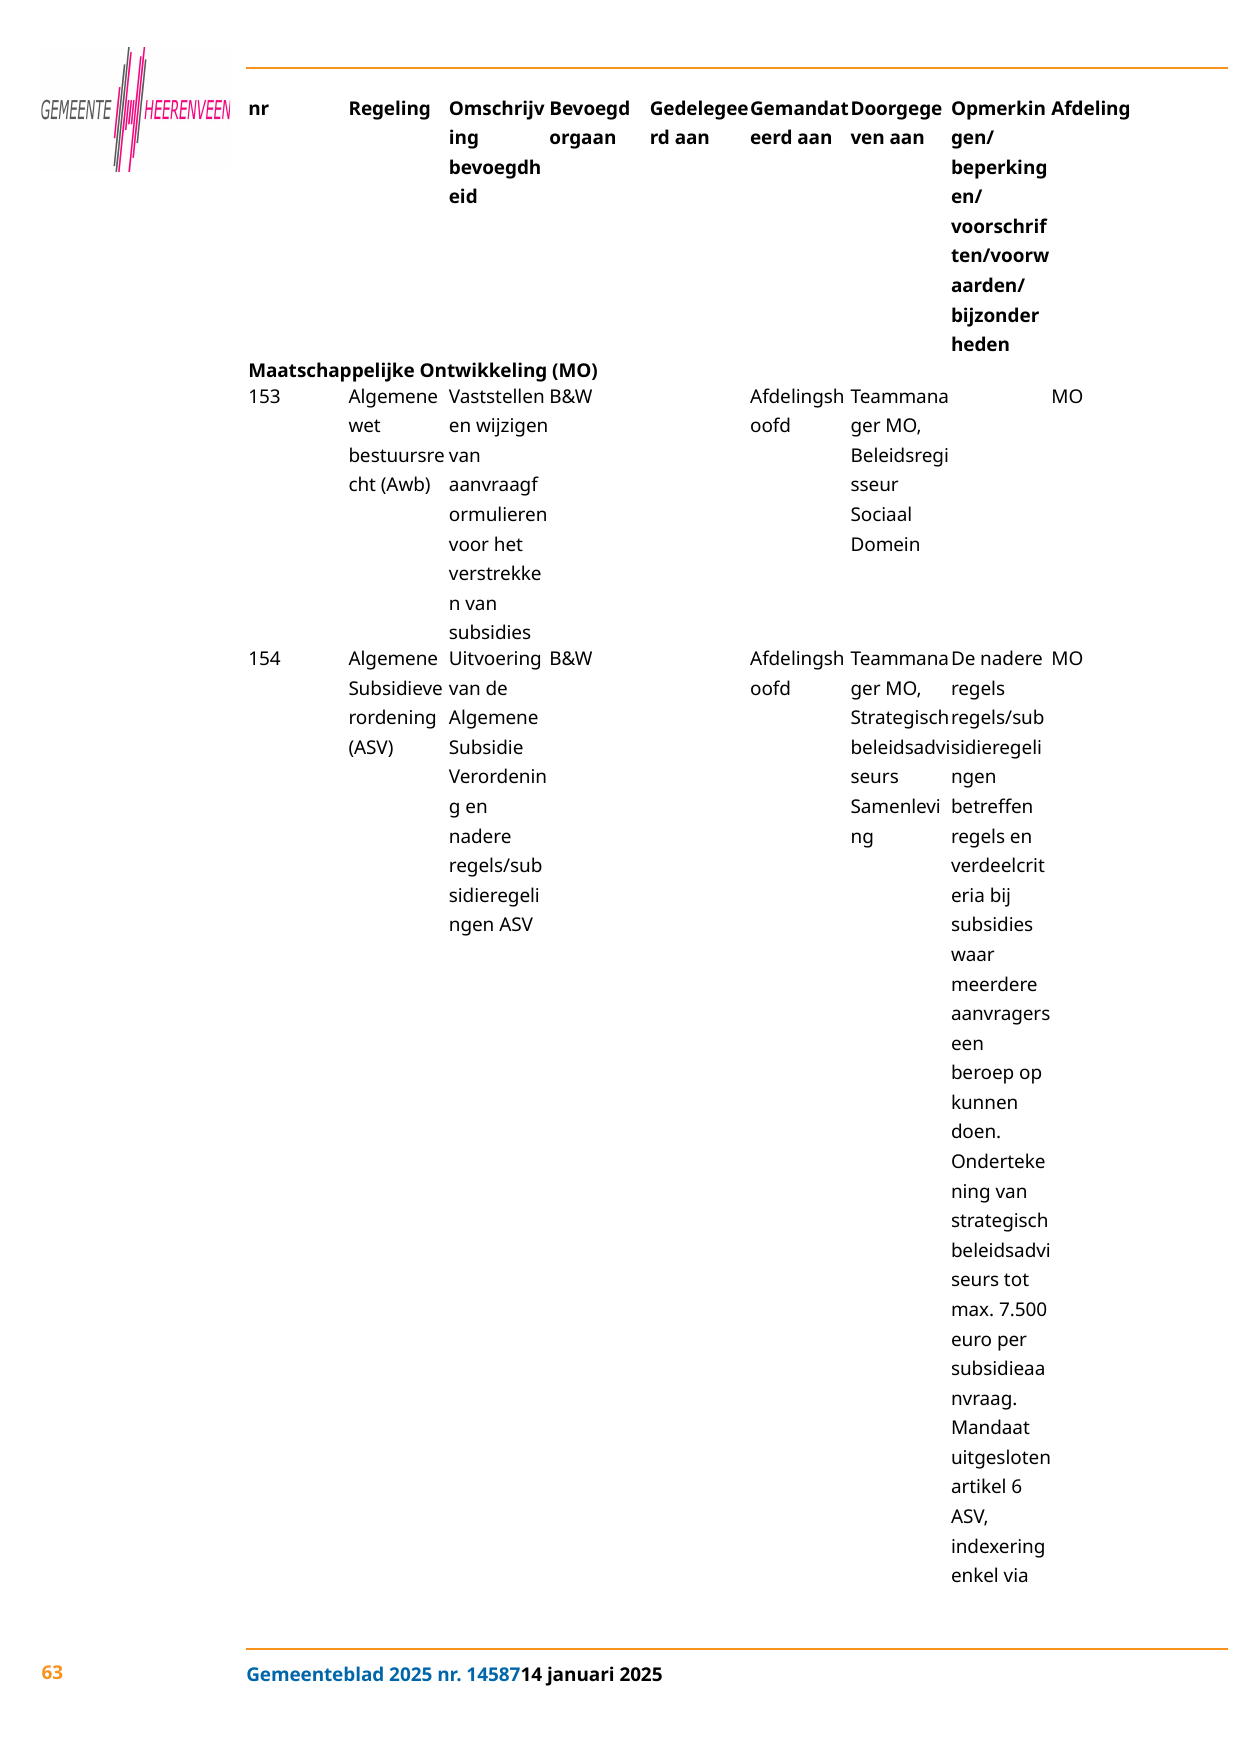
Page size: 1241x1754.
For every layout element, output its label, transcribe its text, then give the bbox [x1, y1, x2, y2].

picture [41, 47, 231, 172]
table_cell De nadere regels regels/subsidieregelingen betreffen regels en verdeelcriteria bij subsidies waar meerdere aanvragers een beroep op kunnen doen. Ondertekening van strategisch beleidsadviseurs tot max. 7.500 euro per subsidieaanvraag. Mandaat uitgesloten artikel 6 ASV, indexering enkel via [951, 645, 1051, 1588]
table_header nr [248, 95, 348, 357]
table_cell Algemene wet bestuursrecht (Awb) [348, 383, 449, 645]
table_cell Uitvoering van de Algemene Subsidie Verordening en nadere regels/subsidieregelingen ASV [449, 645, 549, 1588]
table_cell [650, 383, 750, 645]
table_cell Vaststellen en wijzigen van aanvraagformulieren voor het verstrekken van subsidies [449, 383, 549, 645]
table_header Gedelegeerd aan [650, 95, 750, 357]
table_cell [951, 383, 1051, 645]
table_header Gemandateerd aan [750, 95, 850, 357]
table_header Opmerkingen/beperkingen/ voorschriften/voorwaarden/ bijzonderheden [951, 95, 1051, 357]
table_cell Teammanager MO, Strategisch beleidsadviseurs Samenleving [850, 645, 951, 1588]
table_cell MO [1051, 383, 1152, 645]
table_cell Afdelingshoofd [750, 383, 850, 645]
table_header Afdeling [1051, 95, 1152, 357]
table_cell 154 [248, 645, 348, 1588]
table_cell Algemene Subsidieverordening (ASV) [348, 645, 449, 1588]
table_cell Teammanager MO, Beleidsregisseur Sociaal Domein [850, 383, 951, 645]
table_cell 153 [248, 383, 348, 645]
table_cell Maatschappelijke Ontwikkeling (MO) [248, 357, 1152, 383]
table_header Bevoegd orgaan [549, 95, 649, 357]
table_header Regeling [348, 95, 449, 357]
table_cell Afdelingshoofd [750, 645, 850, 1588]
table_cell B&W [549, 383, 649, 645]
table_header Omschrijving bevoegdheid [449, 95, 549, 357]
table_header Doorgegeven aan [850, 95, 951, 357]
table_cell [650, 645, 750, 1588]
table_cell MO [1051, 645, 1152, 1588]
table_cell B&W [549, 645, 649, 1588]
